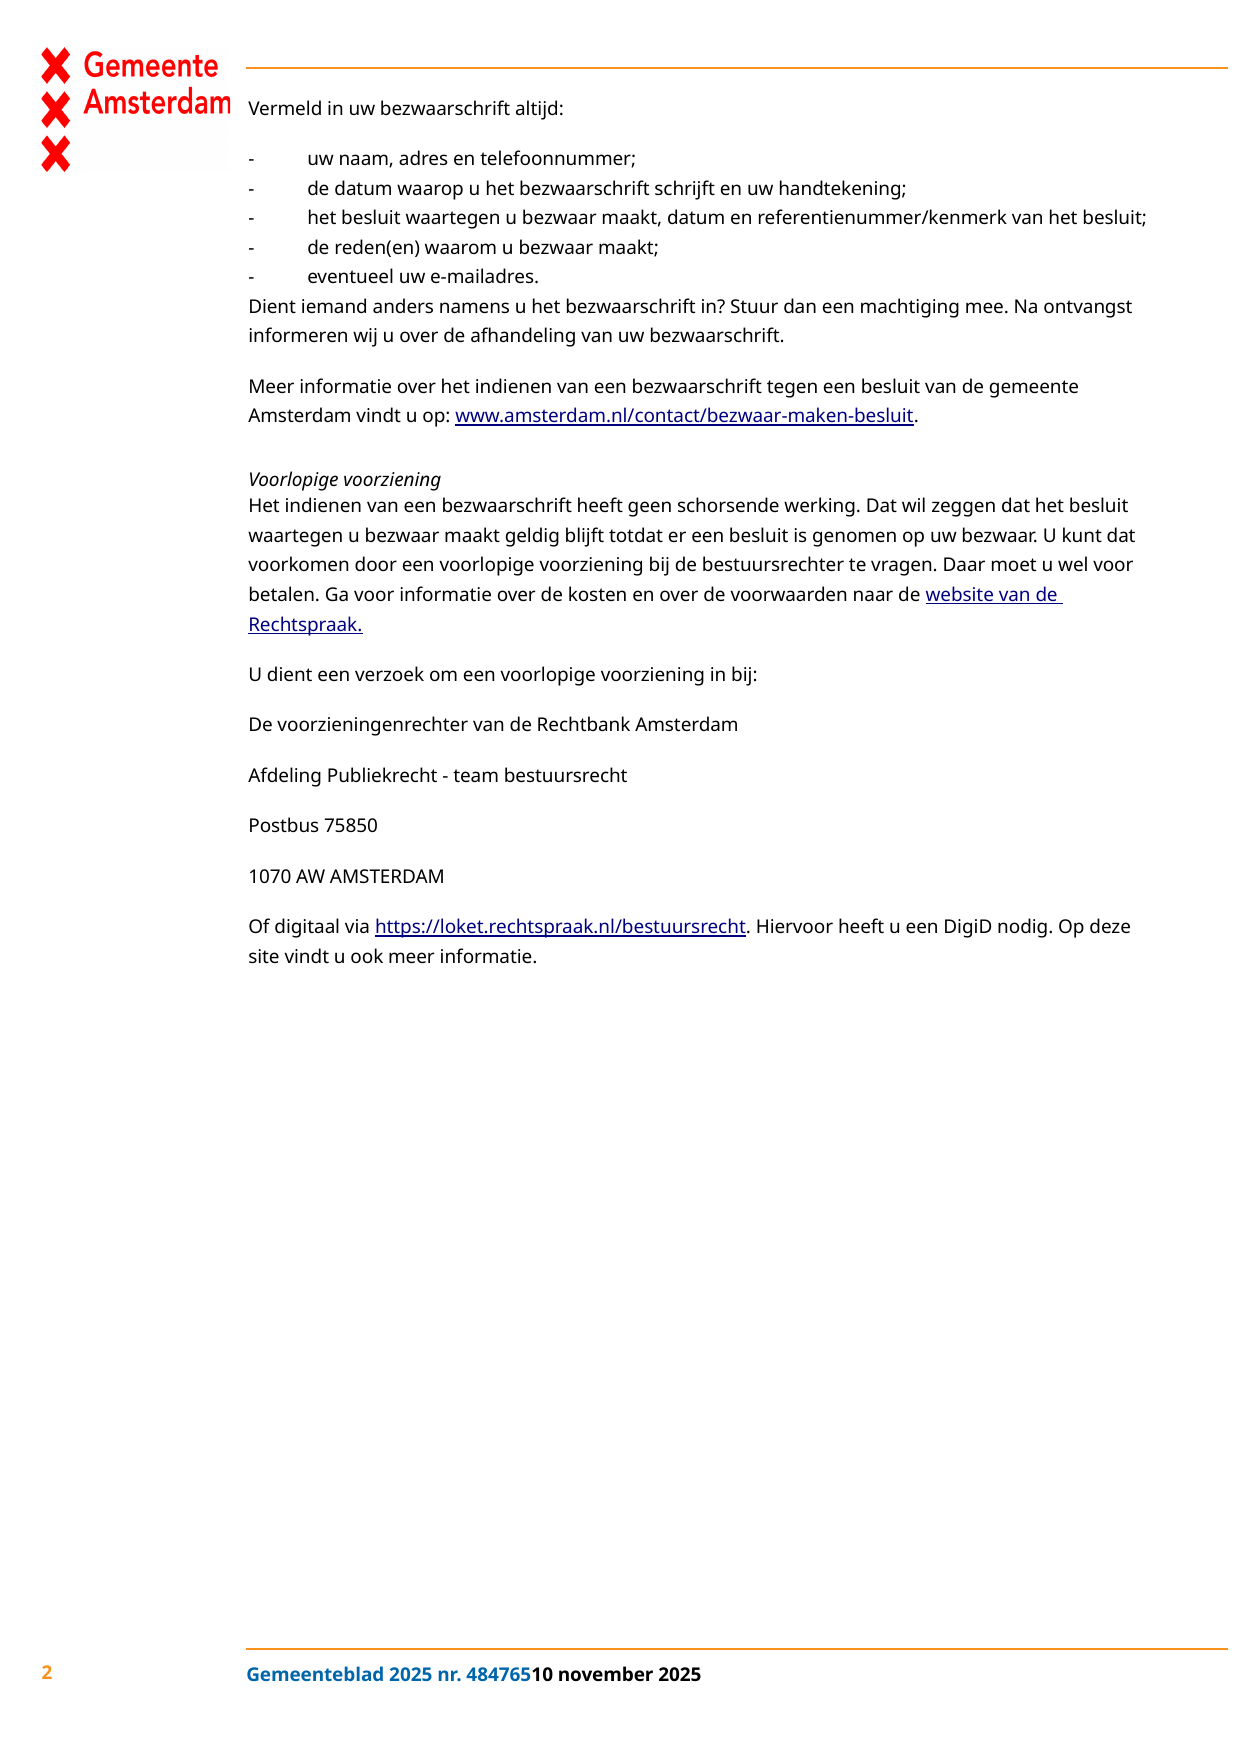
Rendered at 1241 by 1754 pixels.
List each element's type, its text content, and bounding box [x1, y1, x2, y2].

text Afdeling Publiekrecht - team bestuursrecht [248, 762, 1152, 788]
text Vermeld in uw bezwaarschrift altijd: [248, 95, 1152, 121]
list de datum waarop u het bezwaarschrift schrijft en uw handtekening; [248, 175, 1152, 201]
text U dient een verzoek om een voorlopige voorziening in bij: [248, 661, 1152, 687]
text 1070 AW AMSTERDAM [248, 863, 1152, 888]
text Meer informatie over het indienen van een bezwaarschrift tegen een besluit van de gemeente Amsterdam vindt u op: www.amsterdam.nl/contact/bezwaar-maken-besluit. [248, 373, 1152, 428]
picture [41, 47, 231, 172]
text Het indienen van een bezwaarschrift heeft geen schorsende werking. Dat wil zeggen dat het besluit waartegen u bezwaar maakt geldig blijft totdat er een besluit is genomen op uw bezwaar. U kunt dat voorkomen door een voorlopige voorziening bij de bestuursrechter te vragen. Daar moet u wel voor betalen. Ga voor informatie over de kosten en over de voorwaarden naar de website van de Rechtspraak. [248, 492, 1152, 636]
text Postbus 75850 [248, 812, 1152, 838]
list het besluit waartegen u bezwaar maakt, datum en referentienummer/kenmerk van het besluit; [248, 204, 1152, 230]
list de reden(en) waarom u bezwaar maakt; [248, 234, 1152, 260]
list uw naam, adres en telefoonnummer; [248, 145, 1152, 171]
text De voorzieningenrechter van de Rechtbank Amsterdam [248, 712, 1152, 737]
text Dient iemand anders namens u het bezwaarschrift in? Stuur dan een machtiging mee. Na ontvangst informeren wij u over de afhandeling van uw bezwaarschrift. [248, 293, 1152, 348]
text Voorlopige voorziening [248, 467, 1152, 492]
text Of digitaal via https://loket.rechtspraak.nl/bestuursrecht. Hiervoor heeft u een DigiD nodig. Op deze site vindt u ook meer informatie. [248, 913, 1152, 968]
list eventueel uw e-mailadres. [248, 263, 1152, 289]
